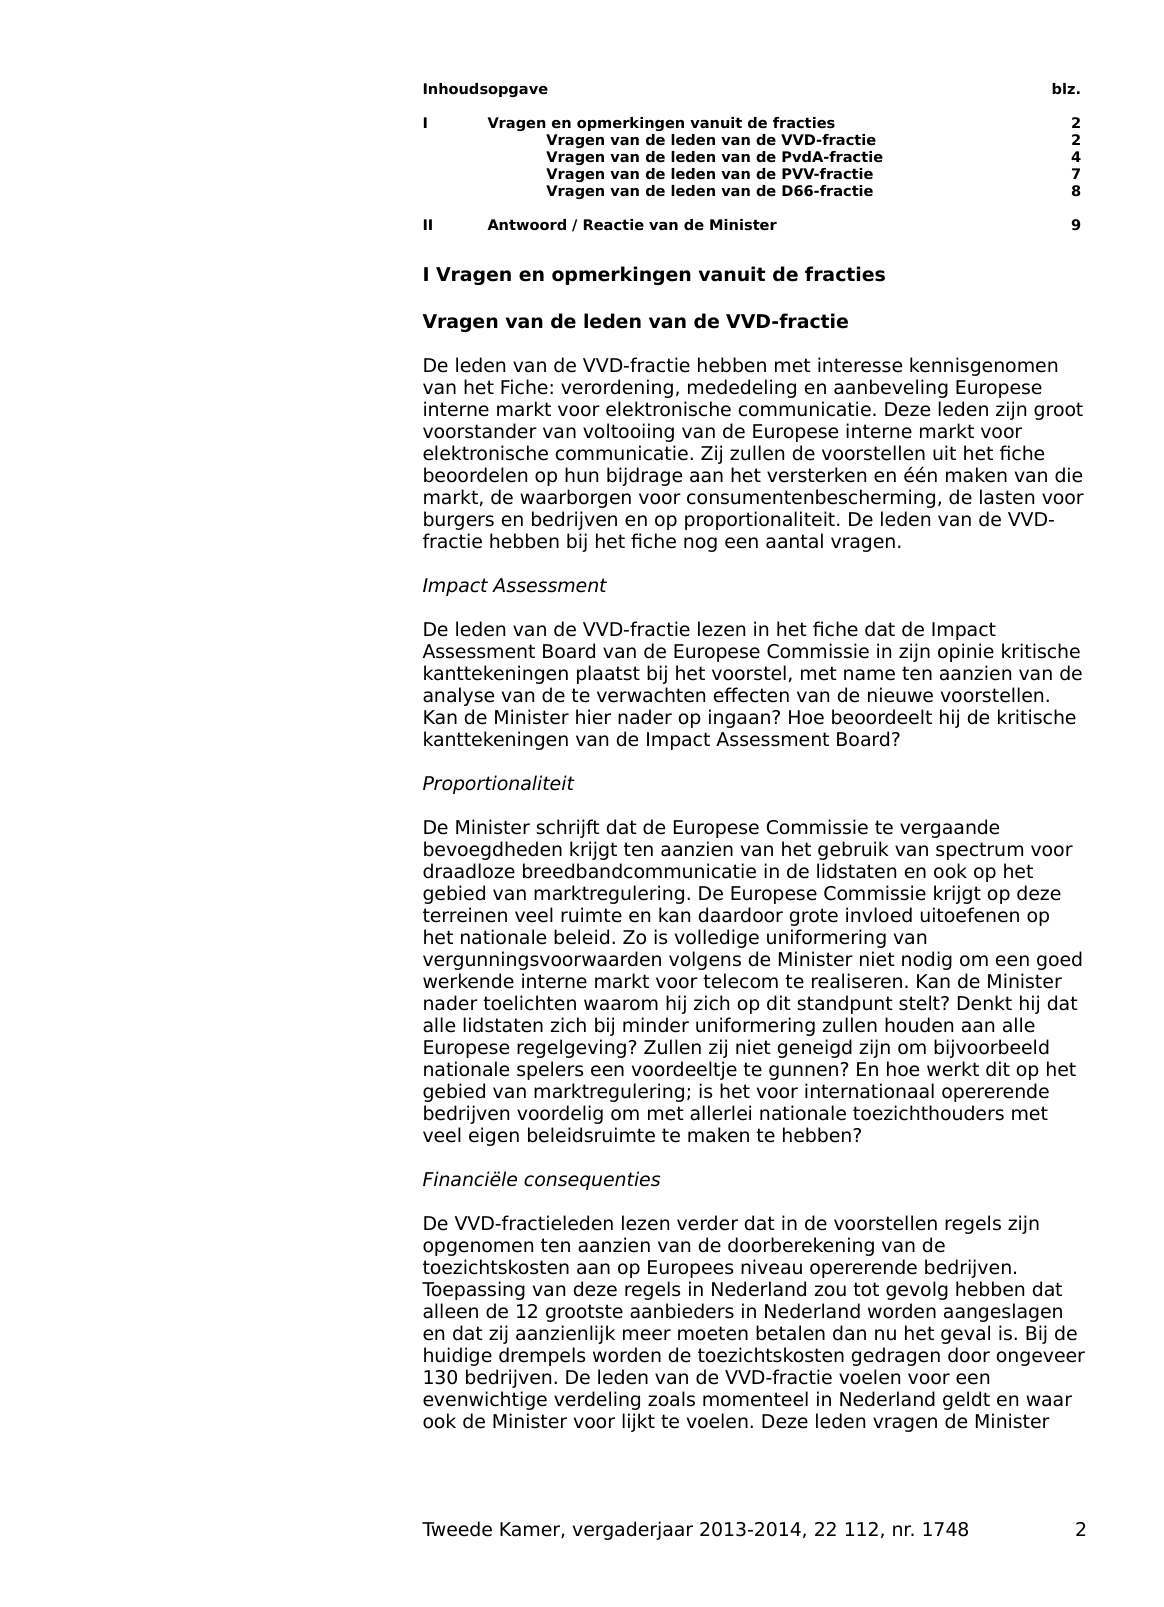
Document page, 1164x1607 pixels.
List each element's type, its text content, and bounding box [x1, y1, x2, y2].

table_cell [422, 183, 481, 200]
table_cell [540, 200, 1028, 217]
table_cell [1028, 98, 1087, 115]
table_cell [1028, 200, 1087, 217]
table_cell 8 [1028, 183, 1087, 200]
table_cell 4 [1028, 149, 1087, 166]
table_cell [422, 98, 481, 115]
subtitle Proportionaliteit [422, 773, 1087, 795]
table_cell [481, 166, 540, 183]
table_cell [481, 132, 540, 149]
table_cell [481, 98, 540, 115]
table_cell [540, 98, 1028, 115]
table_cell [481, 200, 540, 217]
table_cell [422, 132, 481, 149]
table_cell I [422, 115, 481, 132]
table_cell II [422, 217, 481, 234]
table_cell 7 [1028, 166, 1087, 183]
table_cell [481, 149, 540, 166]
table_cell [422, 200, 481, 217]
subtitle Vragen van de leden van de VVD-fractie [422, 311, 1087, 333]
table_cell Vragen van de leden van de PvdA-fractie [540, 149, 1028, 166]
text De VVD-fractieleden lezen verder dat in de voorstellen regels zijn opgenomen ten aanzien van de doorberekening van de toezichtskosten aan op Europees niveau opererende bedrijven. Toepassing van deze regels in Nederland zou tot gevolg hebben dat alleen de 12 grootste aanbieders in Nederland worden aangeslagen en dat zij aanzienlijk meer moeten betalen dan nu het geval is. Bij de huidige drempels worden de toezichtskosten gedragen door ongeveer 130 bedrijven. De leden van de VVD-fractie voelen voor een evenwichtige verdeling zoals momenteel in Nederland geldt en waar ook de Minister voor lijkt te voelen. Deze leden vragen de Minister [422, 1213, 1087, 1433]
table_cell [481, 183, 540, 200]
table_cell [422, 166, 481, 183]
table_cell [422, 149, 481, 166]
table_cell Vragen en opmerkingen vanuit de fracties [481, 115, 1028, 132]
table_cell 9 [1028, 217, 1087, 234]
subtitle Financiële consequenties [422, 1169, 1087, 1191]
table_header blz. [1028, 81, 1087, 98]
table_cell 2 [1028, 132, 1087, 149]
subtitle I Vragen en opmerkingen vanuit de fracties [422, 264, 1087, 286]
subtitle Impact Assessment [422, 575, 1087, 597]
table_cell Antwoord / Reactie van de Minister [481, 217, 1028, 234]
table_cell Vragen van de leden van de D66-fractie [540, 183, 1028, 200]
text De leden van de VVD-fractie hebben met interesse kennisgenomen van het Fiche: verordening, mededeling en aanbeveling Europese interne markt voor elektronische communicatie. Deze leden zijn groot voorstander van voltooiing van de Europese interne markt voor elektronische communicatie. Zij zullen de voorstellen uit het fiche beoordelen op hun bijdrage aan het versterken en één maken van die markt, de waarborgen voor consumentenbescherming, de lasten voor burgers en bedrijven en op proportionaliteit. De leden van de VVD-fractie hebben bij het fiche nog een aantal vragen. [422, 355, 1087, 553]
text De leden van de VVD-fractie lezen in het fiche dat de Impact Assessment Board van de Europese Commissie in zijn opinie kritische kanttekeningen plaatst bij het voorstel, met name ten aanzien van de analyse van de te verwachten effecten van de nieuwe voorstellen. Kan de Minister hier nader op ingaan? Hoe beoordeelt hij de kritische kanttekeningen van de Impact Assessment Board? [422, 619, 1087, 751]
table_cell Vragen van de leden van de VVD-fractie [540, 132, 1028, 149]
table_header Inhoudsopgave [422, 81, 1028, 98]
table_cell 2 [1028, 115, 1087, 132]
text De Minister schrijft dat de Europese Commissie te vergaande bevoegdheden krijgt ten aanzien van het gebruik van spectrum voor draadloze breedbandcommunicatie in de lidstaten en ook op het gebied van marktregulering. De Europese Commissie krijgt op deze terreinen veel ruimte en kan daardoor grote invloed uitoefenen op het nationale beleid. Zo is volledige uniformering van vergunningsvoorwaarden volgens de Minister niet nodig om een goed werkende interne markt voor telecom te realiseren. Kan de Minister nader toelichten waarom hij zich op dit standpunt stelt? Denkt hij dat alle lidstaten zich bij minder uniformering zullen houden aan alle Europese regelgeving? Zullen zij niet geneigd zijn om bijvoorbeeld nationale spelers een voordeeltje te gunnen? En hoe werkt dit op het gebied van marktregulering; is het voor internationaal opererende bedrijven voordelig om met allerlei nationale toezichthouders met veel eigen beleidsruimte te maken te hebben? [422, 817, 1087, 1147]
table_cell Vragen van de leden van de PVV-fractie [540, 166, 1028, 183]
